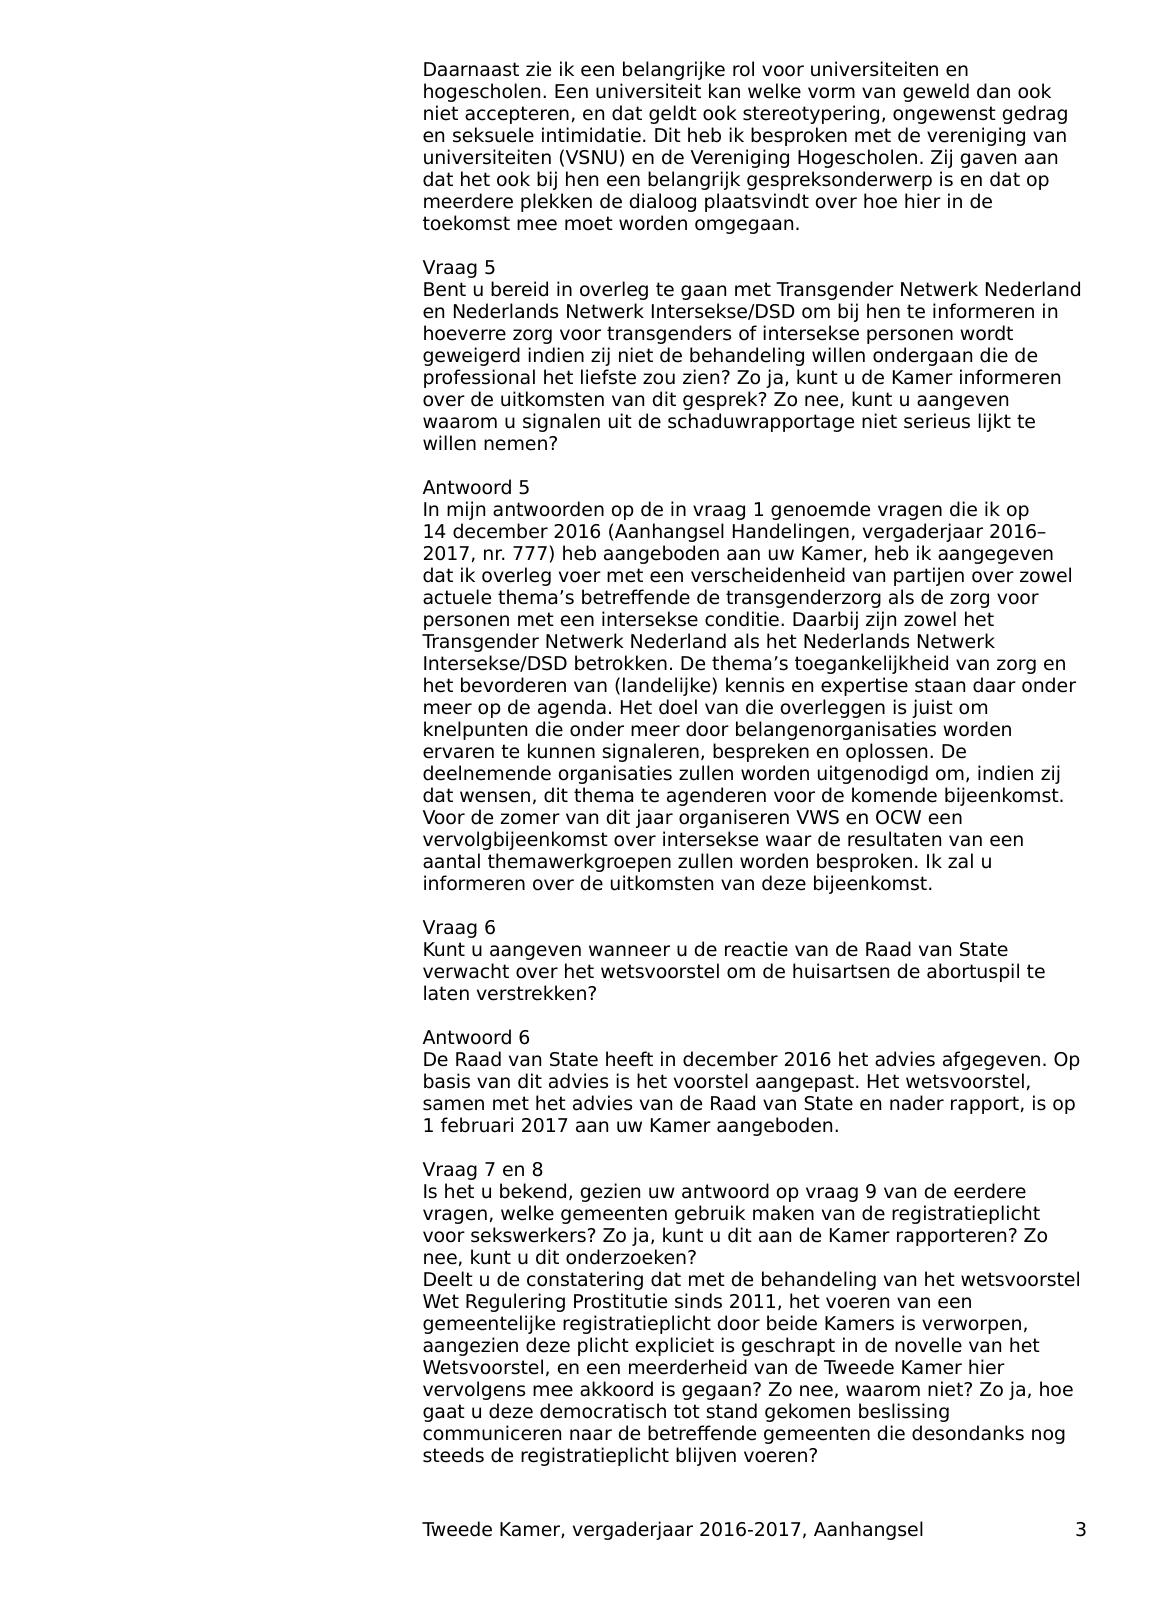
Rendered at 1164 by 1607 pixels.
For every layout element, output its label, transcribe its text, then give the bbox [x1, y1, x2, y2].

text Bent u bereid in overleg te gaan met Transgender Netwerk Nederland en Nederlands Netwerk Intersekse/DSD om bij hen te informeren in hoeverre zorg voor transgenders of intersekse personen wordt geweigerd indien zij niet de behandeling willen ondergaan die de professional het liefste zou zien? Zo ja, kunt u de Kamer informeren over de uitkomsten van dit gesprek? Zo nee, kunt u aangeven waarom u signalen uit de schaduwrapportage niet serieus lijkt te willen nemen? [422, 279, 1087, 455]
text Antwoord 5 [422, 477, 1087, 499]
text Vraag 5 [422, 257, 1087, 279]
text Vraag 7 en 8 [422, 1159, 1087, 1181]
text Deelt u de constatering dat met de behandeling van het wetsvoorstel Wet Regulering Prostitutie sinds 2011, het voeren van een gemeentelijke registratieplicht door beide Kamers is verworpen, aangezien deze plicht expliciet is geschrapt in de novelle van het Wetsvoorstel, en een meerderheid van de Tweede Kamer hier vervolgens mee akkoord is gegaan? Zo nee, waarom niet? Zo ja, hoe gaat u deze democratisch tot stand gekomen beslissing communiceren naar de betreffende gemeenten die desondanks nog steeds de registratieplicht blijven voeren? [422, 1269, 1087, 1467]
text Vraag 6 [422, 917, 1087, 939]
text Daarnaast zie ik een belangrijke rol voor universiteiten en hogescholen. Een universiteit kan welke vorm van geweld dan ook niet accepteren, en dat geldt ook stereotypering, ongewenst gedrag en seksuele intimidatie. Dit heb ik besproken met de vereniging van universiteiten (VSNU) en de Vereniging Hogescholen. Zij gaven aan dat het ook bij hen een belangrijk gespreksonderwerp is en dat op meerdere plekken de dialoog plaatsvindt over hoe hier in de toekomst mee moet worden omgegaan. [422, 59, 1087, 235]
text Antwoord 6 [422, 1027, 1087, 1049]
text De Raad van State heeft in december 2016 het advies afgegeven. Op basis van dit advies is het voorstel aangepast. Het wetsvoorstel, samen met het advies van de Raad van State en nader rapport, is op 1 februari 2017 aan uw Kamer aangeboden. [422, 1049, 1087, 1137]
text In mijn antwoorden op de in vraag 1 genoemde vragen die ik op 14 december 2016 (Aanhangsel Handelingen, vergaderjaar 2016–2017, nr. 777) heb aangeboden aan uw Kamer, heb ik aangegeven dat ik overleg voer met een verscheidenheid van partijen over zowel actuele thema’s betreffende de transgenderzorg als de zorg voor personen met een intersekse conditie. Daarbij zijn zowel het Transgender Netwerk Nederland als het Nederlands Netwerk Intersekse/DSD betrokken. De thema’s toegankelijkheid van zorg en het bevorderen van (landelijke) kennis en expertise staan daar onder meer op de agenda. Het doel van die overleggen is juist om knelpunten die onder meer door belangenorganisaties worden ervaren te kunnen signaleren, bespreken en oplossen. De deelnemende organisaties zullen worden uitgenodigd om, indien zij dat wensen, dit thema te agenderen voor de komende bijeenkomst. Voor de zomer van dit jaar organiseren VWS en OCW een vervolgbijeenkomst over intersekse waar de resultaten van een aantal themawerkgroepen zullen worden besproken. Ik zal u informeren over de uitkomsten van deze bijeenkomst. [422, 499, 1087, 895]
text Kunt u aangeven wanneer u de reactie van de Raad van State verwacht over het wetsvoorstel om de huisartsen de abortuspil te laten verstrekken? [422, 939, 1087, 1005]
text Is het u bekend, gezien uw antwoord op vraag 9 van de eerdere vragen, welke gemeenten gebruik maken van de registratieplicht voor sekswerkers? Zo ja, kunt u dit aan de Kamer rapporteren? Zo nee, kunt u dit onderzoeken? [422, 1181, 1087, 1269]
